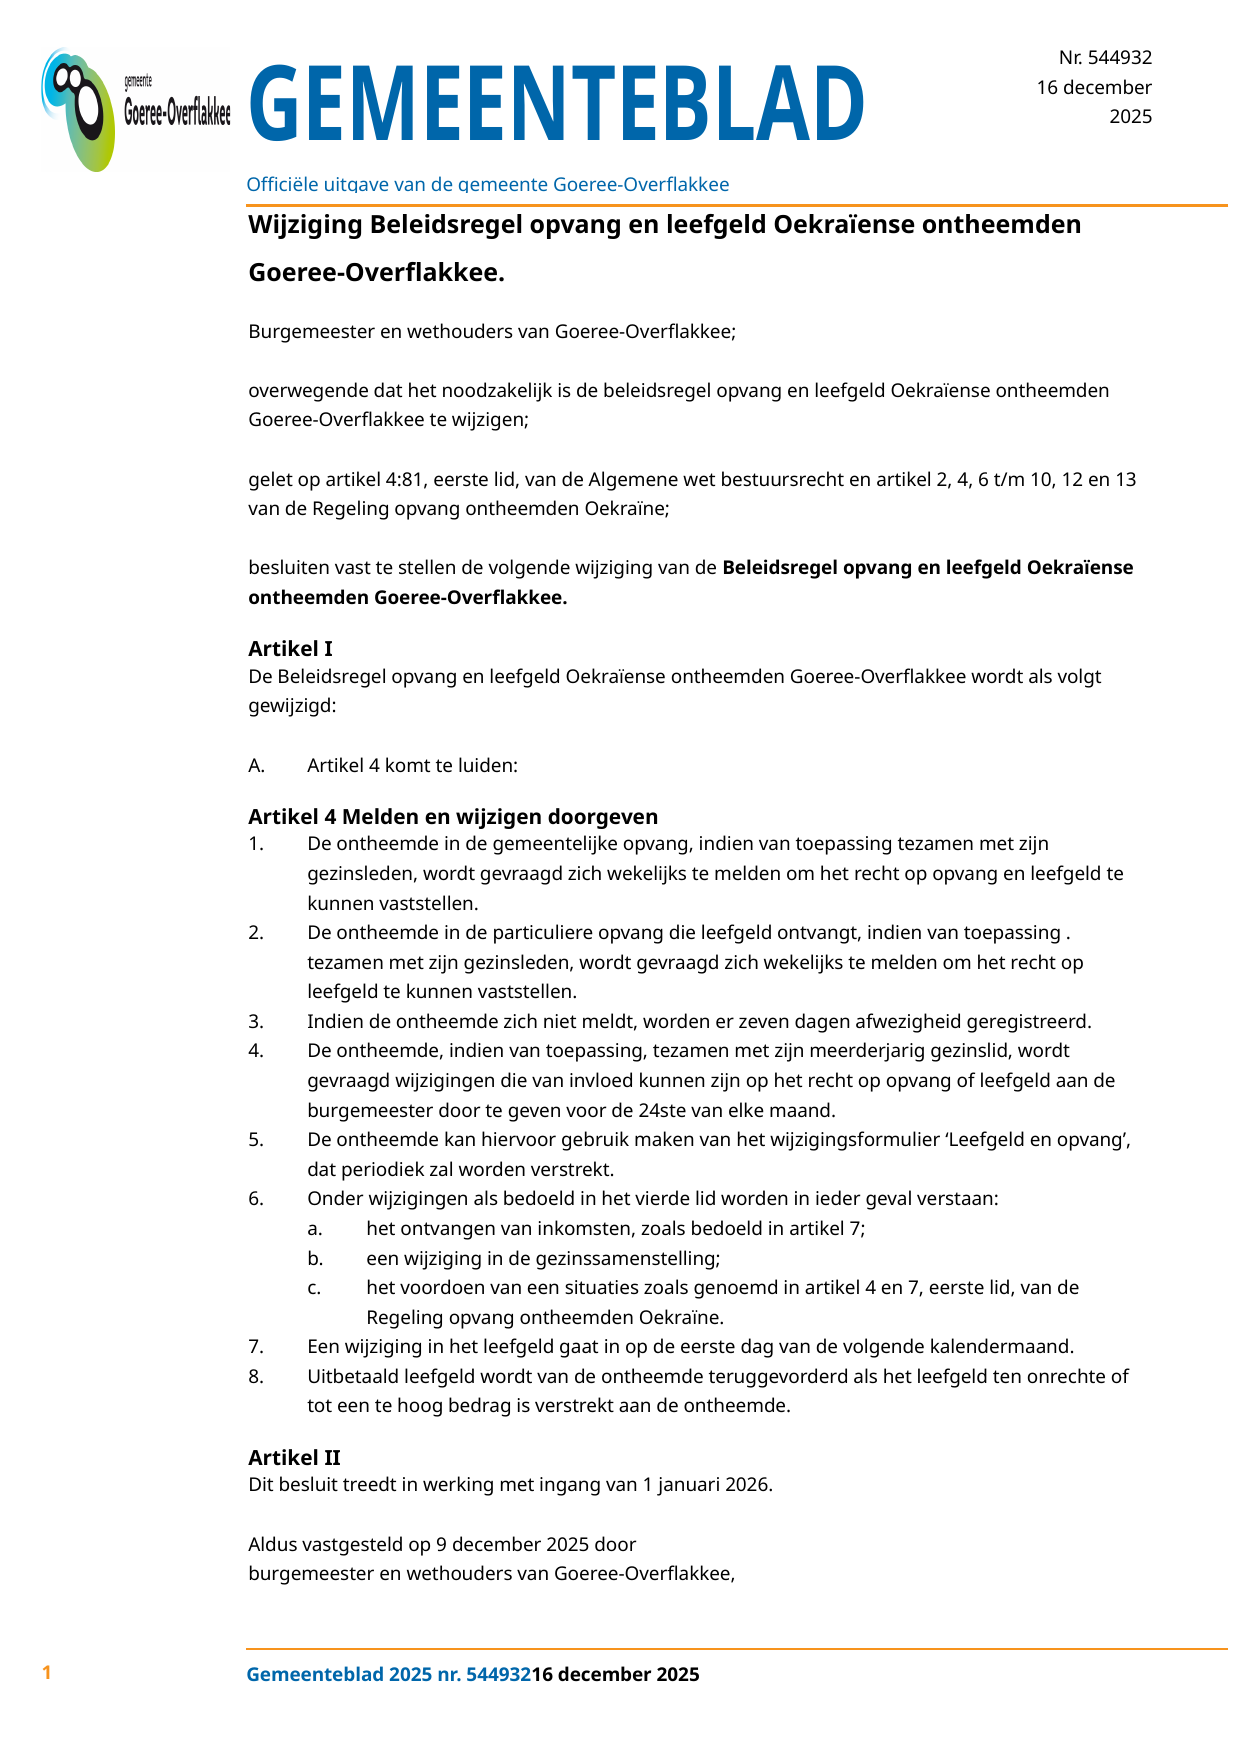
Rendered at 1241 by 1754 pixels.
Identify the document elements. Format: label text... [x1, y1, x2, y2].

text besluiten vast te stellen de volgende wijziging van de Beleidsregel opvang en leefgeld Oekraïense ontheemden Goeree-Overflakkee. [248, 554, 1152, 610]
text gelet op artikel 4:81, eerste lid, van de Algemene wet bestuursrecht en artikel 2, 4, 6 t/m 10, 12 en 13 van de Regeling opvang ontheemden Oekraïne; [248, 466, 1152, 521]
text Artikel II [248, 1443, 1152, 1472]
list Een wijziging in het leefgeld gaat in op de eerste dag van de volgende kalendermaand. [248, 1333, 1152, 1359]
list De ontheemde in de gemeentelijke opvang, indien van toepassing tezamen met zijn gezinsleden, wordt gevraagd zich wekelijks te melden om het recht op opvang en leefgeld te kunnen vaststellen. [248, 831, 1152, 916]
text De Beleidsregel opvang en leefgeld Oekraïense ontheemden Goeree-Overflakkee wordt als volgt gewijzigd: [248, 663, 1152, 718]
text burgemeester en wethouders van Goeree-Overflakkee, [248, 1560, 1152, 1586]
list De ontheemde, indien van toepassing, tezamen met zijn meerderjarig gezinslid, wordt gevraagd wijzigingen die van invloed kunnen zijn op het recht op opvang of leefgeld aan de burgemeester door te geven voor de 24ste van elke maand. [248, 1038, 1152, 1123]
list een wijziging in de gezinssamenstelling; [307, 1245, 1152, 1271]
text Artikel 4 Melden en wijzigen doorgeven [248, 802, 1152, 831]
list het ontvangen van inkomsten, zoals bedoeld in artikel 7; [307, 1215, 1152, 1241]
text Dit besluit treedt in werking met ingang van 1 januari 2026. [248, 1472, 1152, 1497]
list het voordoen van een situaties zoals genoemd in artikel 4 en 7, eerste lid, van de Regeling opvang ontheemden Oekraïne. [307, 1274, 1152, 1330]
text overwegende dat het noodzakelijk is de beleidsregel opvang en leefgeld Oekraïense ontheemden Goeree-Overflakkee te wijzigen; [248, 377, 1152, 432]
text Burgemeester en wethouders van Goeree-Overflakkee; [248, 318, 1152, 344]
list De ontheemde kan hiervoor gebruik maken van het wijzigingsformulier ‘Leefgeld en opvang’, dat periodiek zal worden verstrekt. [248, 1126, 1152, 1182]
list Artikel 4 komt te luiden: [248, 752, 1152, 777]
text Aldus vastgesteld op 9 december 2025 door [248, 1531, 1152, 1556]
list De ontheemde in de particuliere opvang die leefgeld ontvangt, indien van toepassing . tezamen met zijn gezinsleden, wordt gevraagd zich wekelijks te melden om het recht op leefgeld te kunnen vaststellen. [248, 919, 1152, 1004]
picture [41, 47, 231, 172]
text Artikel I [248, 634, 1152, 663]
list Uitbetaald leefgeld wordt van de ontheemde teruggevorderd als het leefgeld ten onrechte of tot een te hoog bedrag is verstrekt aan de ontheemde. [248, 1363, 1152, 1418]
list Indien de ontheemde zich niet meldt, worden er zeven dagen afwezigheid geregistreerd. [248, 1008, 1152, 1034]
text Wijziging Beleidsregel opvang en leefgeld Oekraïense ontheemden Goeree-Overflakkee. [248, 207, 1152, 288]
list Onder wijzigingen als bedoeld in het vierde lid worden in ieder geval verstaan: [248, 1186, 1152, 1211]
